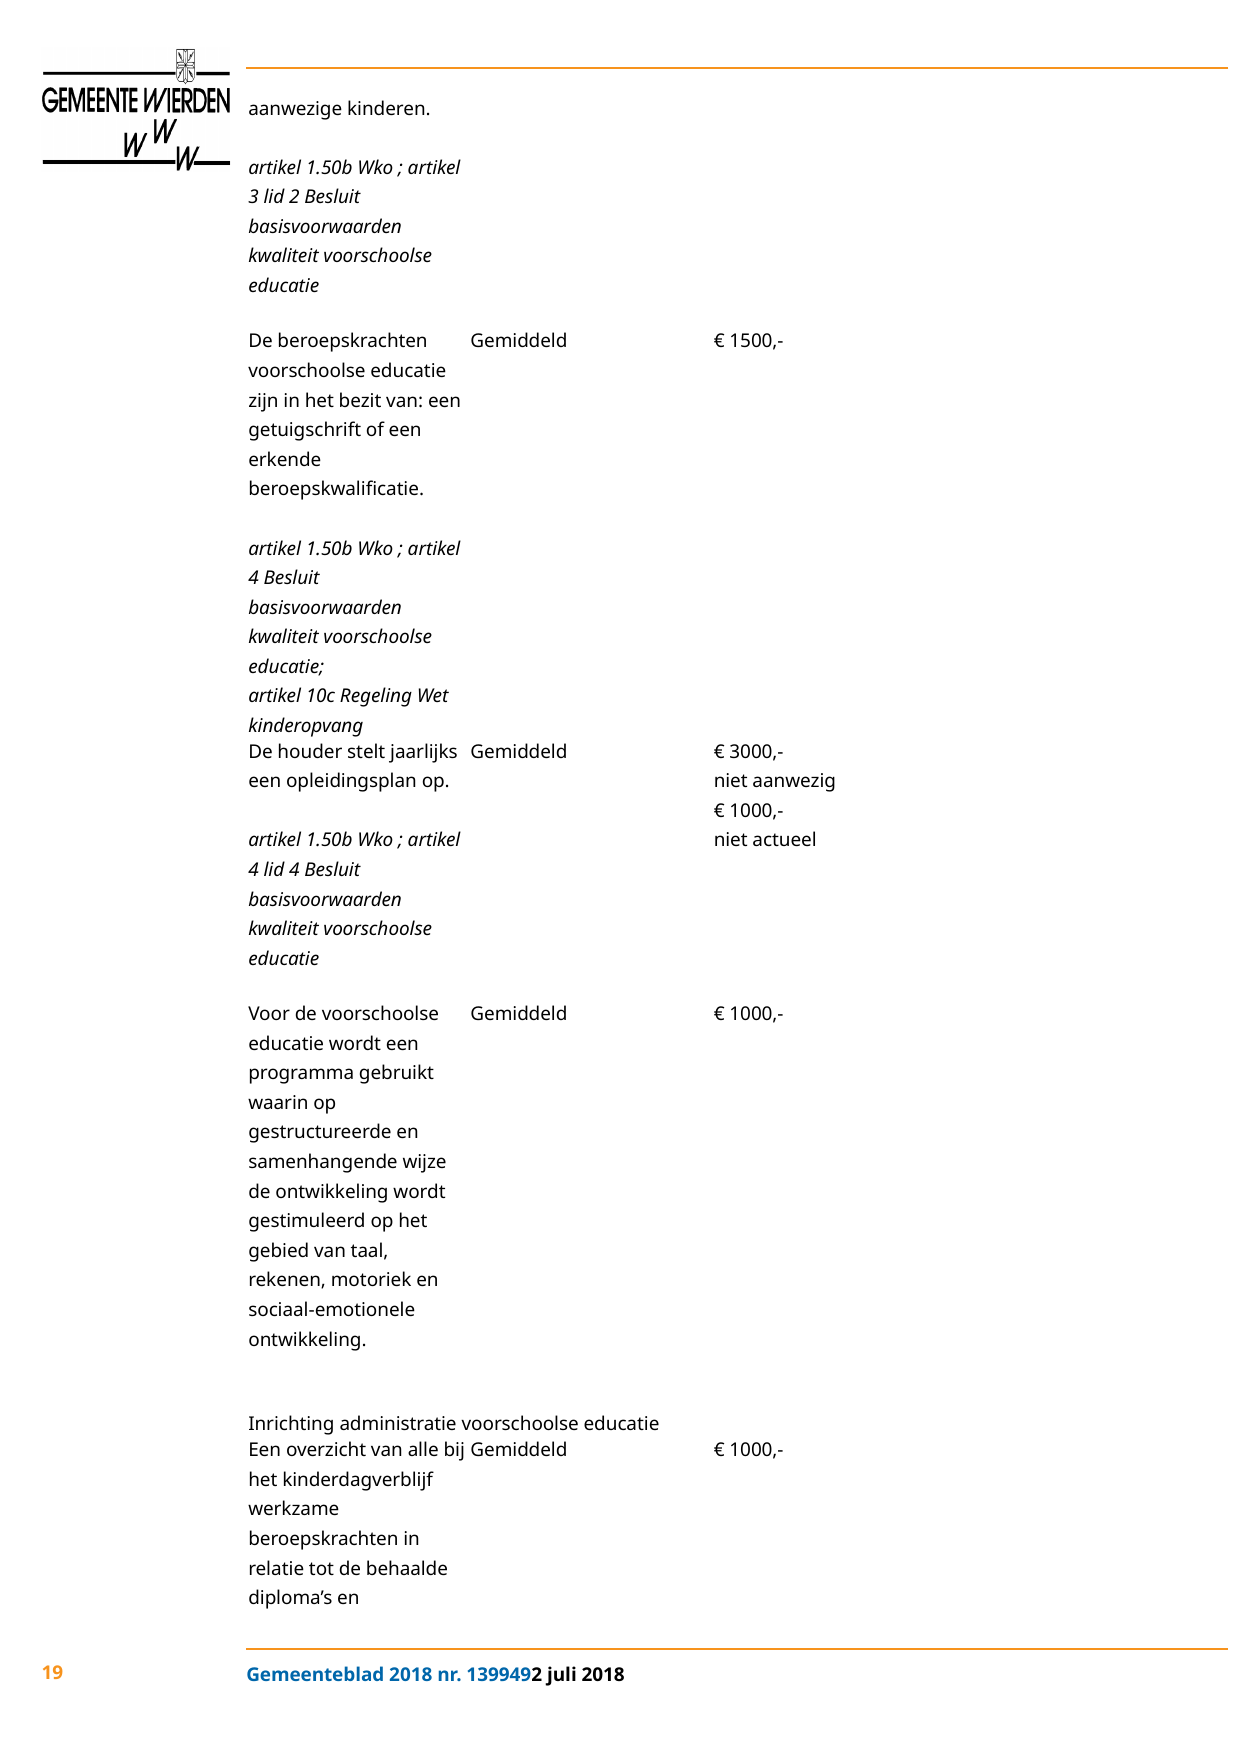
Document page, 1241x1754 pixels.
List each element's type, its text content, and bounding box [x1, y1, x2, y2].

table_cell Gemiddeld [470, 328, 713, 738]
table_cell [714, 95, 1054, 328]
picture [41, 47, 231, 172]
table_cell € 1000,- [714, 1436, 1054, 1610]
table_cell Gemiddeld [470, 738, 713, 1000]
table_cell Gemiddeld [470, 1000, 713, 1411]
table_cell Gemiddeld [470, 1436, 713, 1610]
table_cell Een overzicht van alle bij het kinderdagverblijf werkzame beroepskrachten in relatie tot de behaalde diploma’s en [248, 1436, 470, 1610]
table_cell € 3000,- niet aanwezig € 1000,- niet actueel [714, 738, 1054, 1000]
table_cell Inrichting administratie voorschoolse educatie [248, 1411, 1054, 1436]
table_cell [470, 95, 713, 328]
table_cell De houder stelt jaarlijks een opleidingsplan op. artikel 1.50b Wko ; artikel 4 lid 4 Besluit basisvoorwaarden kwaliteit voorschoolse educatie [248, 738, 470, 1000]
table_cell Voor de voorschoolse educatie wordt een programma gebruikt waarin op gestructureerde en samenhangende wijze de ontwikkeling wordt gestimuleerd op het gebied van taal, rekenen, motoriek en sociaal-emotionele ontwikkeling. [248, 1000, 470, 1411]
table_cell aanwezige kinderen. artikel 1.50b Wko ; artikel 3 lid 2 Besluit basisvoorwaarden kwaliteit voorschoolse educatie [248, 95, 470, 328]
table_cell € 1000,- [714, 1000, 1054, 1411]
table_cell € 1500,- [714, 328, 1054, 738]
table_cell De beroepskrachten voorschoolse educatie zijn in het bezit van: een getuigschrift of een erkende beroepskwalificatie. artikel 1.50b Wko ; artikel 4 Besluit basisvoorwaarden kwaliteit voorschoolse educatie; artikel 10c Regeling Wet kinderopvang [248, 328, 470, 738]
